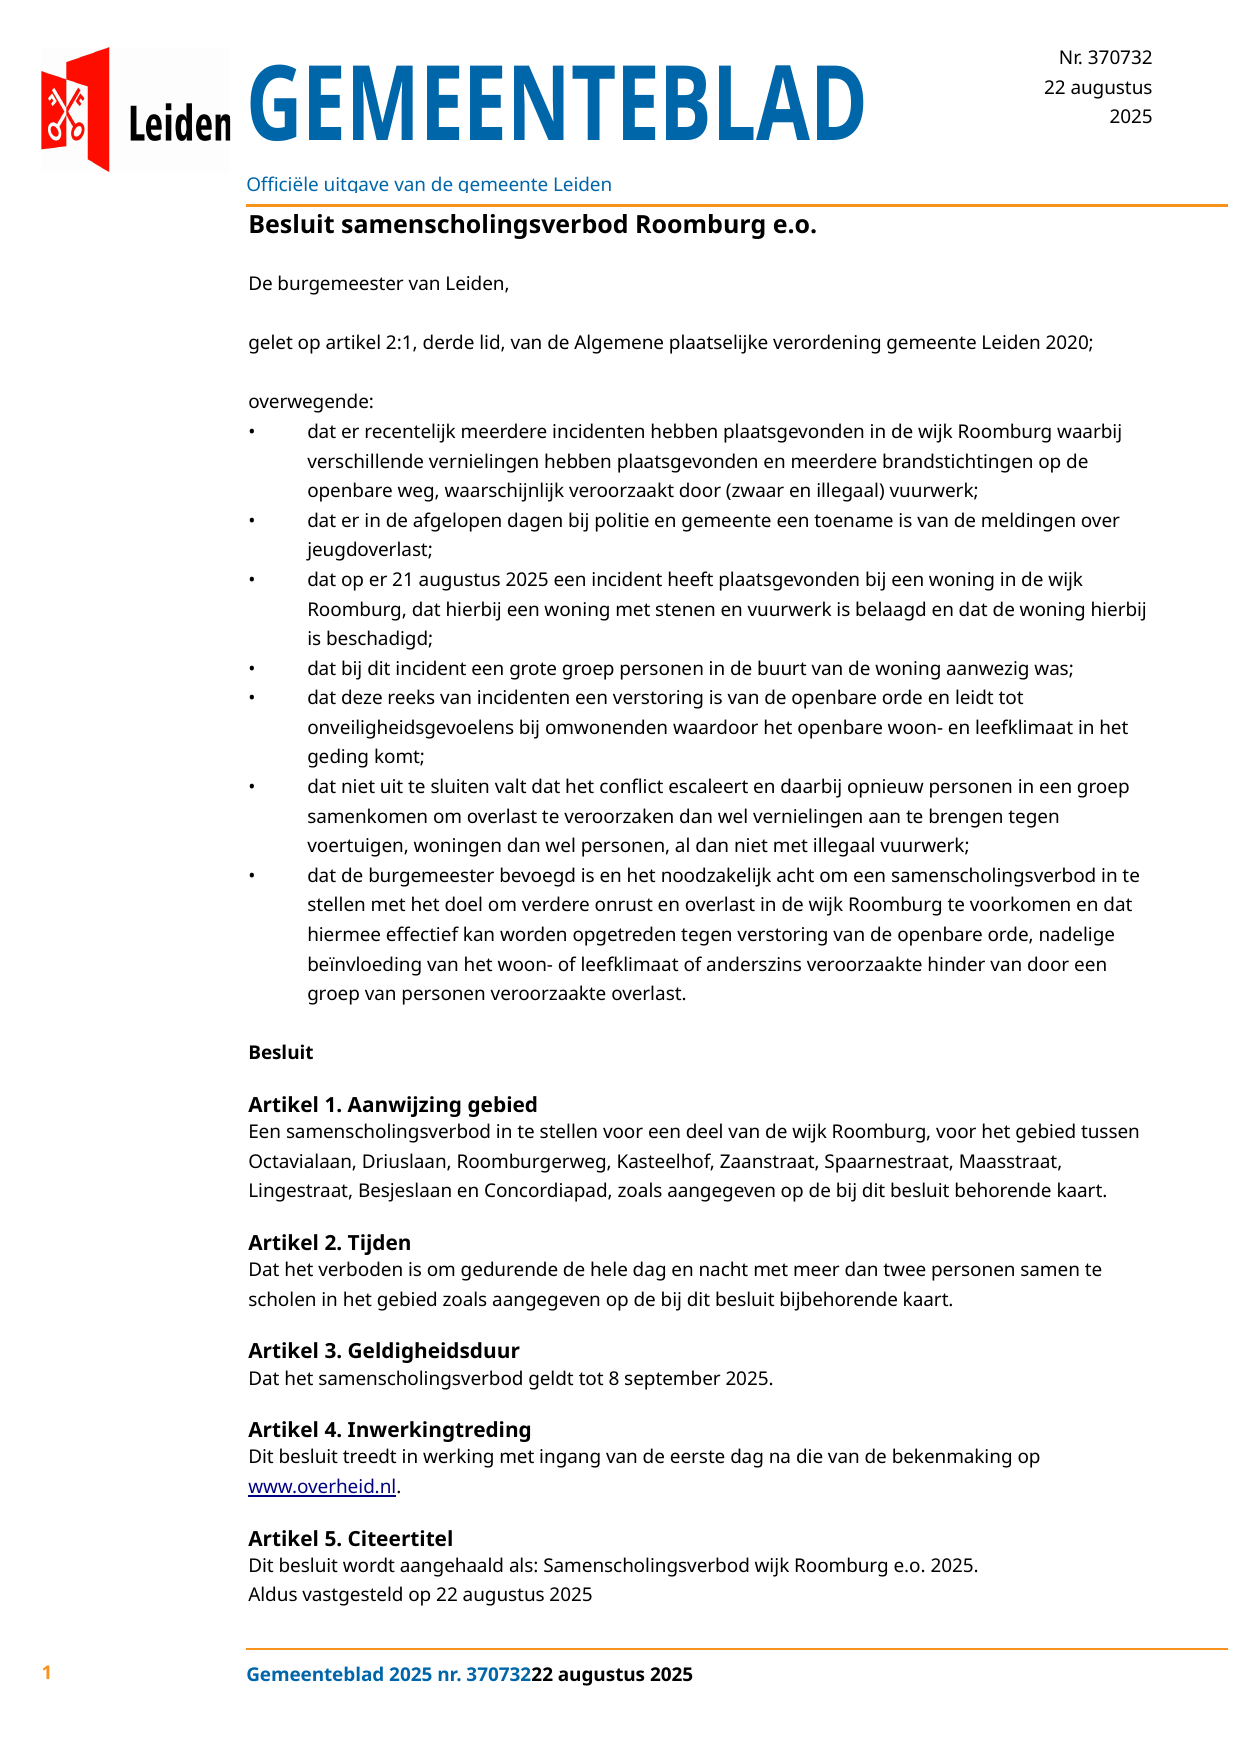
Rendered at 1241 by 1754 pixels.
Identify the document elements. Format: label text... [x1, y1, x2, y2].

text Aldus vastgesteld op 22 augustus 2025 [248, 1582, 1152, 1607]
picture [41, 47, 231, 172]
text Artikel 4. Inwerkingtreding [248, 1415, 1152, 1444]
text Dat het verboden is om gedurende de hele dag en nacht met meer dan twee personen samen te scholen in het gebied zoals aangegeven op de bij dit besluit bijbehorende kaart. [248, 1256, 1152, 1312]
text De burgemeester van Leiden, [248, 270, 1152, 296]
list dat er in de afgelopen dagen bij politie en gemeente een toename is van de meldingen over jeugdoverlast; [248, 507, 1152, 562]
text Besluit [248, 1039, 1152, 1065]
text overwegende: [248, 389, 1152, 414]
list dat er recentelijk meerdere incidenten hebben plaatsgevonden in de wijk Roomburg waarbij verschillende vernielingen hebben plaatsgevonden en meerdere brandstichtingen op de openbare weg, waarschijnlijk veroorzaakt door (zwaar en illegaal) vuurwerk; [248, 418, 1152, 503]
text Dit besluit wordt aangehaald als: Samenscholingsverbod wijk Roomburg e.o. 2025. [248, 1552, 1152, 1578]
list dat op er 21 augustus 2025 een incident heeft plaatsgevonden bij een woning in de wijk Roomburg, dat hierbij een woning met stenen en vuurwerk is belaagd en dat de woning hierbij is beschadigd; [248, 566, 1152, 651]
text Artikel 3. Geldigheidsduur [248, 1336, 1152, 1365]
text Artikel 2. Tijden [248, 1228, 1152, 1256]
text Een samenscholingsverbod in te stellen voor een deel van de wijk Roomburg, voor het gebied tussen Octavialaan, Driuslaan, Roomburgerweg, Kasteelhof, Zaanstraat, Spaarnestraat, Maasstraat, Lingestraat, Besjeslaan en Concordiapad, zoals aangegeven op de bij dit besluit behorende kaart. [248, 1118, 1152, 1203]
text gelet op artikel 2:1, derde lid, van de Algemene plaatselijke verordening gemeente Leiden 2020; [248, 329, 1152, 355]
text Artikel 1. Aanwijzing gebied [248, 1090, 1152, 1118]
list dat bij dit incident een grote groep personen in de buurt van de woning aanwezig was; [248, 655, 1152, 681]
text Dit besluit treedt in werking met ingang van de eerste dag na die van de bekenmaking op www.overheid.nl. [248, 1444, 1152, 1499]
text Artikel 5. Citeertitel [248, 1524, 1152, 1552]
list dat niet uit te sluiten valt dat het conflict escaleert en daarbij opnieuw personen in een groep samenkomen om overlast te veroorzaken dan wel vernielingen aan te brengen tegen voertuigen, woningen dan wel personen, al dan niet met illegaal vuurwerk; [248, 773, 1152, 858]
list dat de burgemeester bevoegd is en het noodzakelijk acht om een samenscholingsverbod in te stellen met het doel om verdere onrust en overlast in de wijk Roomburg te voorkomen en dat hiermee effectief kan worden opgetreden tegen verstoring van de openbare orde, nadelige beïnvloeding van het woon- of leefklimaat of anderszins veroorzaakte hinder van door een groep van personen veroorzaakte overlast. [248, 862, 1152, 1006]
text Besluit samenscholingsverbod Roomburg e.o. [248, 207, 1152, 241]
list dat deze reeks van incidenten een verstoring is van de openbare orde en leidt tot onveiligheidsgevoelens bij omwonenden waardoor het openbare woon- en leefklimaat in het geding komt; [248, 684, 1152, 769]
text Dat het samenscholingsverbod geldt tot 8 september 2025. [248, 1365, 1152, 1391]
